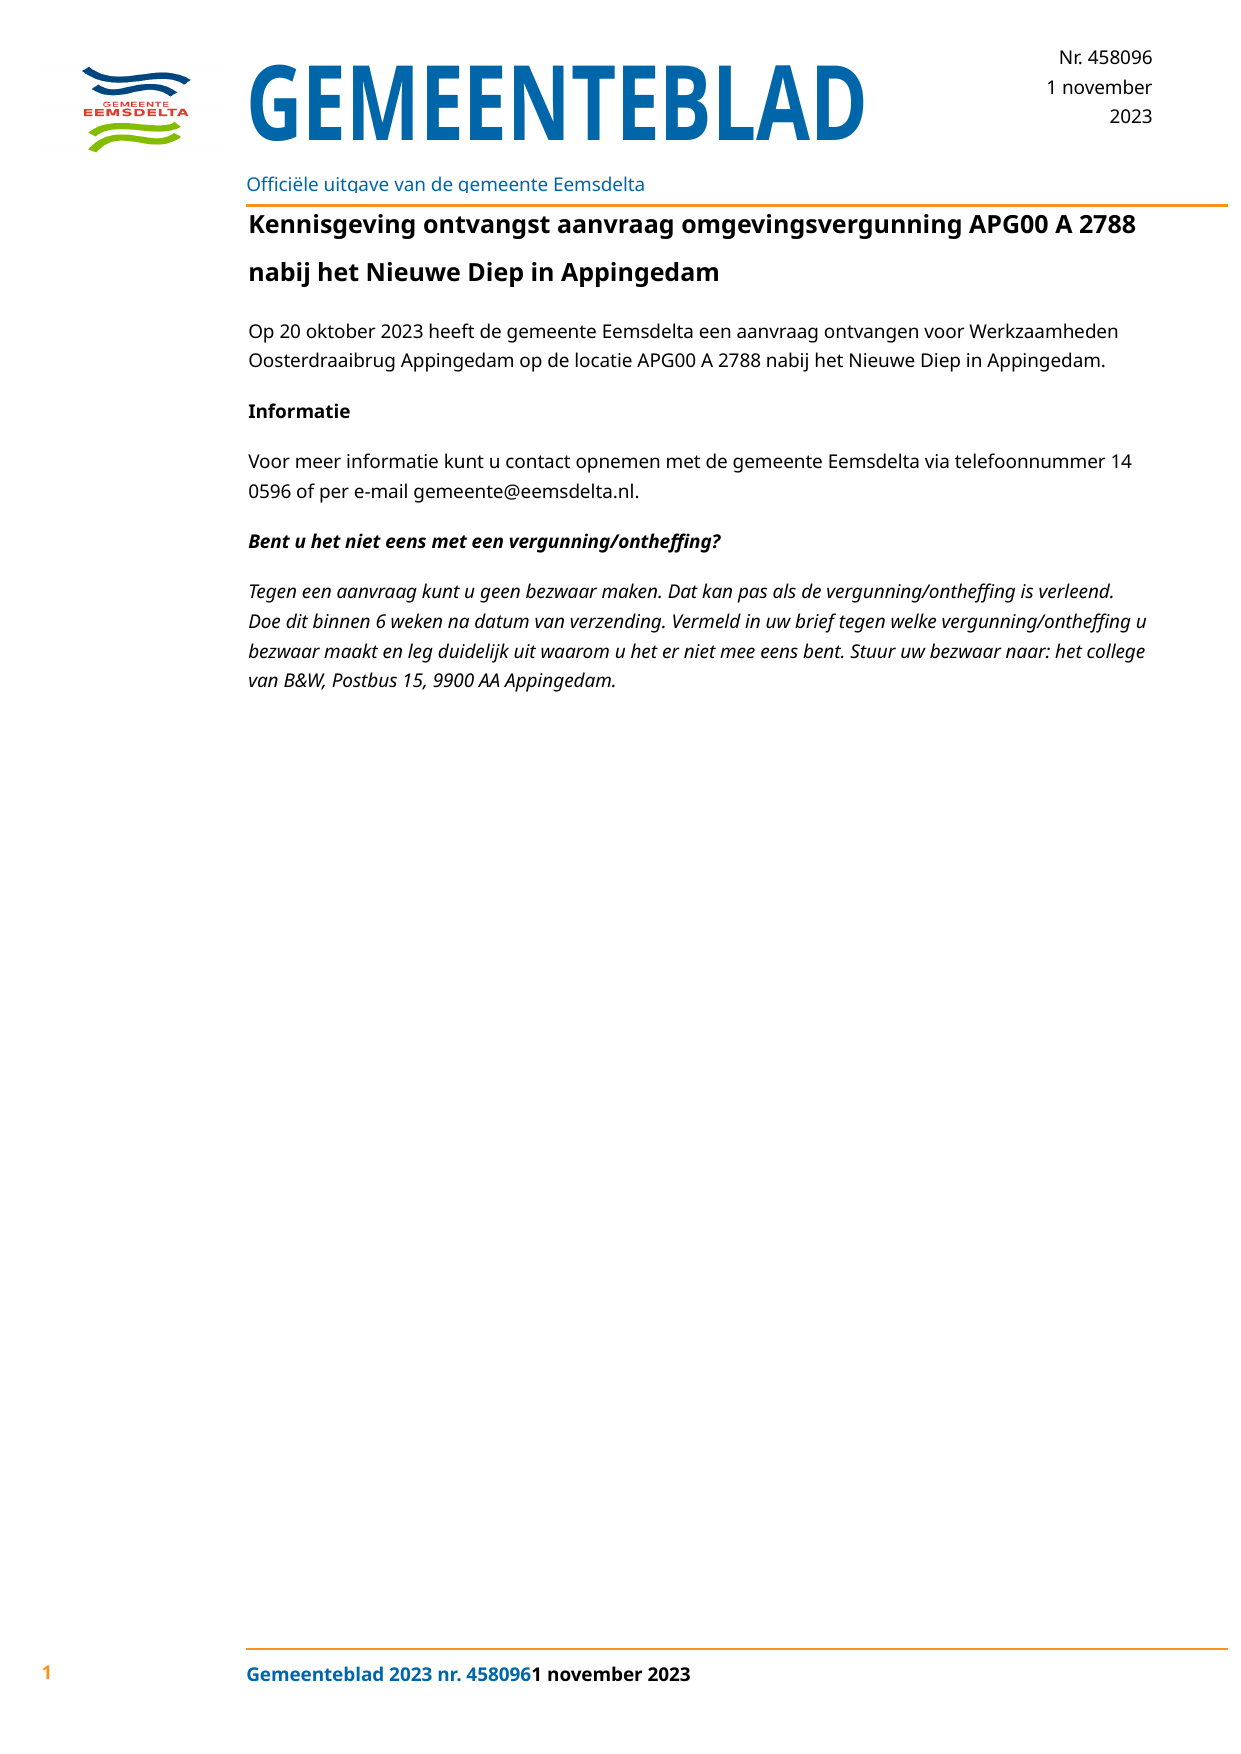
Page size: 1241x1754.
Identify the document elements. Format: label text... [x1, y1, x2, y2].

picture [41, 47, 231, 172]
text Op 20 oktober 2023 heeft de gemeente Eemsdelta een aanvraag ontvangen voor Werkzaamheden Oosterdraaibrug Appingedam op de locatie APG00 A 2788 nabij het Nieuwe Diep in Appingedam. [248, 318, 1152, 373]
text Bent u het niet eens met een vergunning/ontheffing? [248, 528, 1152, 554]
text Tegen een aanvraag kunt u geen bezwaar maken. Dat kan pas als de vergunning/ontheffing is verleend. Doe dit binnen 6 weken na datum van verzending. Vermeld in uw brief tegen welke vergunning/ontheffing u bezwaar maakt en leg duidelijk uit waarom u het er niet mee eens bent. Stuur uw bezwaar naar: het college van B&W, Postbus 15, 9900 AA Appingedam. [248, 579, 1152, 693]
text Informatie [248, 398, 1152, 424]
text Voor meer informatie kunt u contact opnemen met de gemeente Eemsdelta via telefoonnummer 14 0596 of per e-mail gemeente@eemsdelta.nl. [248, 448, 1152, 504]
text Kennisgeving ontvangst aanvraag omgevingsvergunning APG00 A 2788 nabij het Nieuwe Diep in Appingedam [248, 207, 1152, 288]
